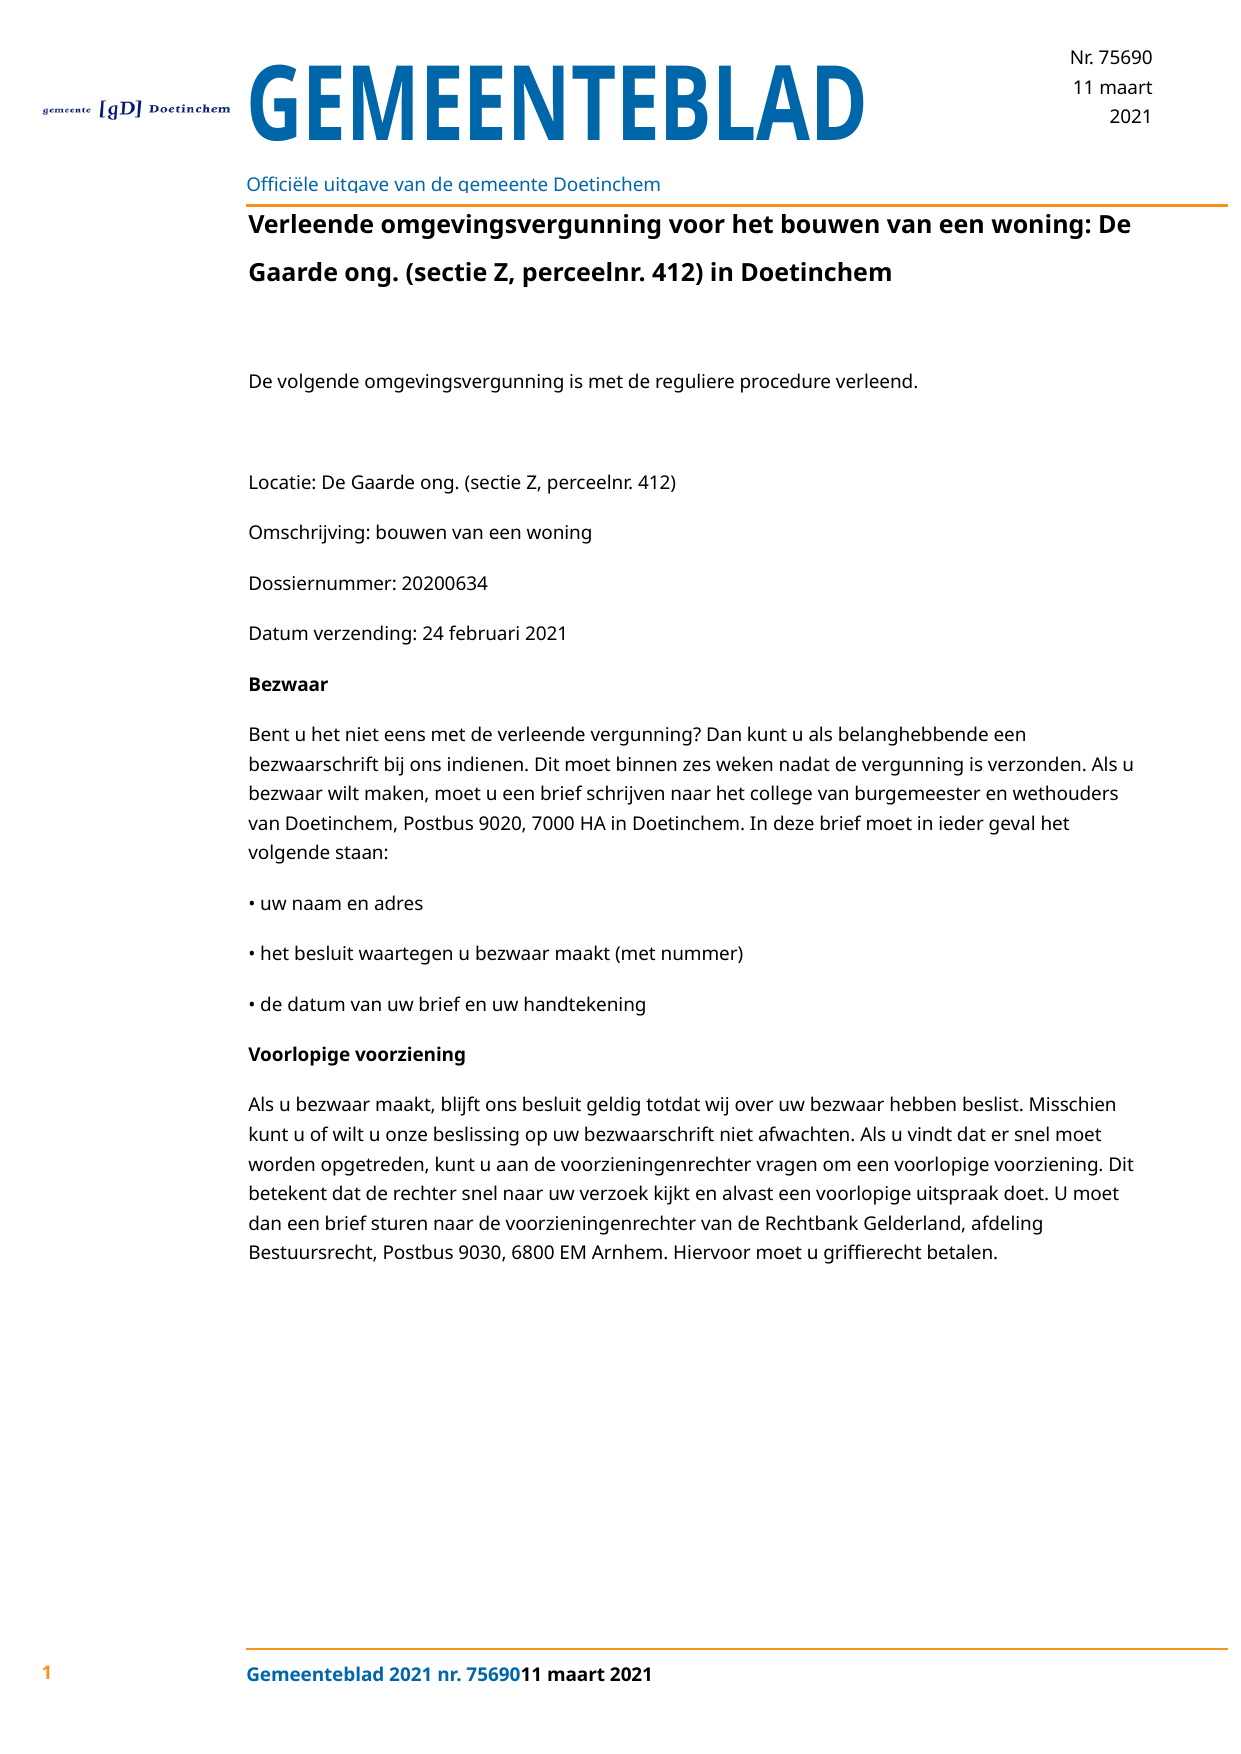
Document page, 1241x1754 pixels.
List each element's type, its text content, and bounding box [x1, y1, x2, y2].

text • het besluit waartegen u bezwaar maakt (met nummer) [248, 940, 1152, 966]
text De volgende omgevingsvergunning is met de reguliere procedure verleend. [248, 368, 1152, 394]
text Locatie: De Gaarde ong. (sectie Z, perceelnr. 412) [248, 469, 1152, 495]
text Bezwaar [248, 671, 1152, 697]
text Omschrijving: bouwen van een woning [248, 519, 1152, 545]
picture [41, 47, 231, 172]
text • uw naam en adres [248, 890, 1152, 916]
text • de datum van uw brief en uw handtekening [248, 991, 1152, 1017]
text Voorlopige voorziening [248, 1041, 1152, 1067]
text Datum verzending: 24 februari 2021 [248, 620, 1152, 646]
text Dossiernummer: 20200634 [248, 570, 1152, 596]
text Als u bezwaar maakt, blijft ons besluit geldig totdat wij over uw bezwaar hebben beslist. Misschien kunt u of wilt u onze beslissing op uw bezwaarschrift niet afwachten. Als u vindt dat er snel moet worden opgetreden, kunt u aan de voorzieningenrechter vragen om een voorlopige voorziening. Dit betekent dat de rechter snel naar uw verzoek kijkt en alvast een voorlopige uitspraak doet. U moet dan een brief sturen naar de voorzieningenrechter van de Rechtbank Gelderland, afdeling Bestuursrecht, Postbus 9030, 6800 EM Arnhem. Hiervoor moet u griffierecht betalen. [248, 1092, 1152, 1265]
text Bent u het niet eens met de verleende vergunning? Dan kunt u als belanghebbende een bezwaarschrift bij ons indienen. Dit moet binnen zes weken nadat de vergunning is verzonden. Als u bezwaar wilt maken, moet u een brief schrijven naar het college van burgemeester en wethouders van Doetinchem, Postbus 9020, 7000 HA in Doetinchem. In deze brief moet in ieder geval het volgende staan: [248, 721, 1152, 865]
text Verleende omgevingsvergunning voor het bouwen van een woning: De Gaarde ong. (sectie Z, perceelnr. 412) in Doetinchem [248, 207, 1152, 288]
